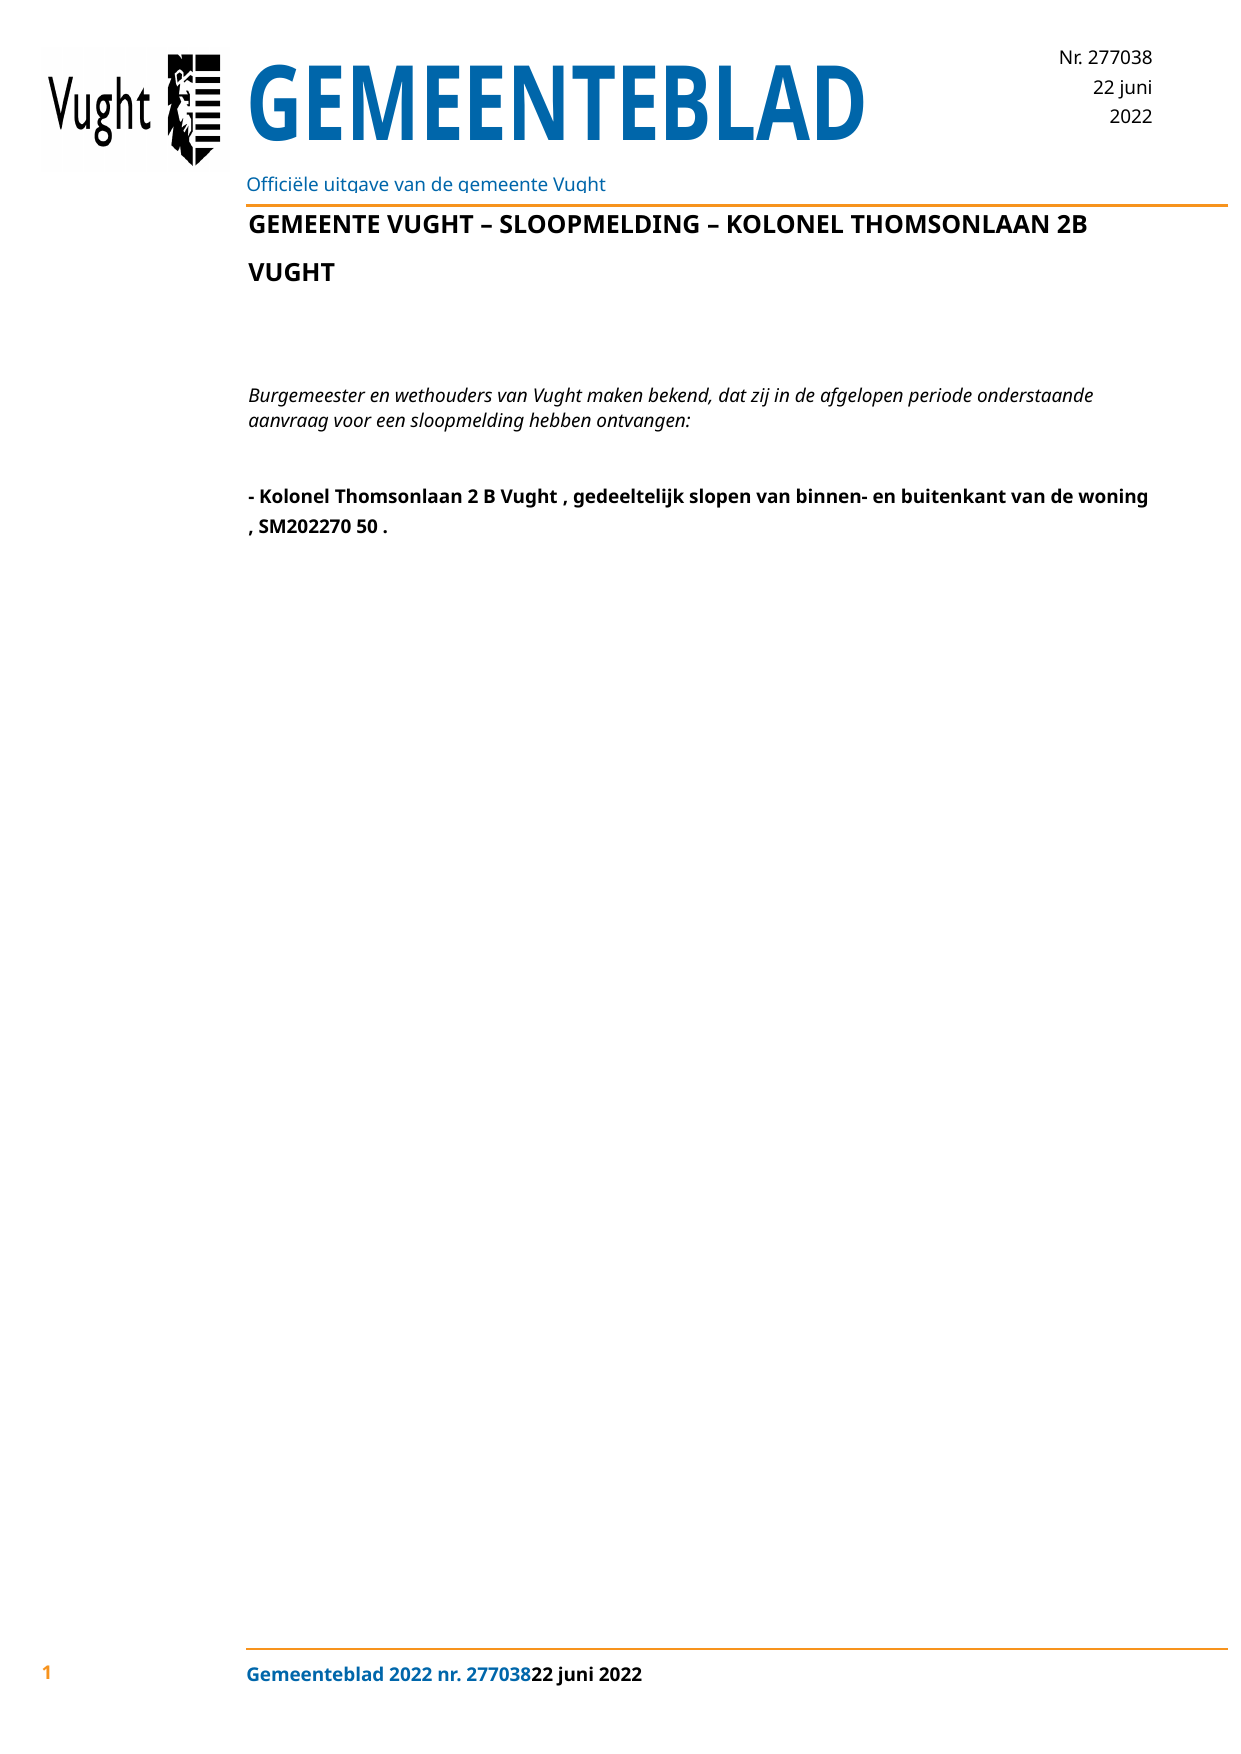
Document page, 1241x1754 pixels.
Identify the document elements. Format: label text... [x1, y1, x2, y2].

text Burgemeester en wethouders van Vught maken bekend, dat zij in de afgelopen periode onderstaande aanvraag voor een sloopmelding hebben ontvangen: [248, 382, 1152, 433]
text - Kolonel Thomsonlaan 2 B Vught , gedeeltelijk slopen van binnen- en buitenkant van de woning , SM202270 50 . [248, 484, 1152, 539]
text GEMEENTE VUGHT – SLOOPMELDING – KOLONEL THOMSONLAAN 2B VUGHT [248, 207, 1152, 288]
picture [41, 47, 231, 172]
